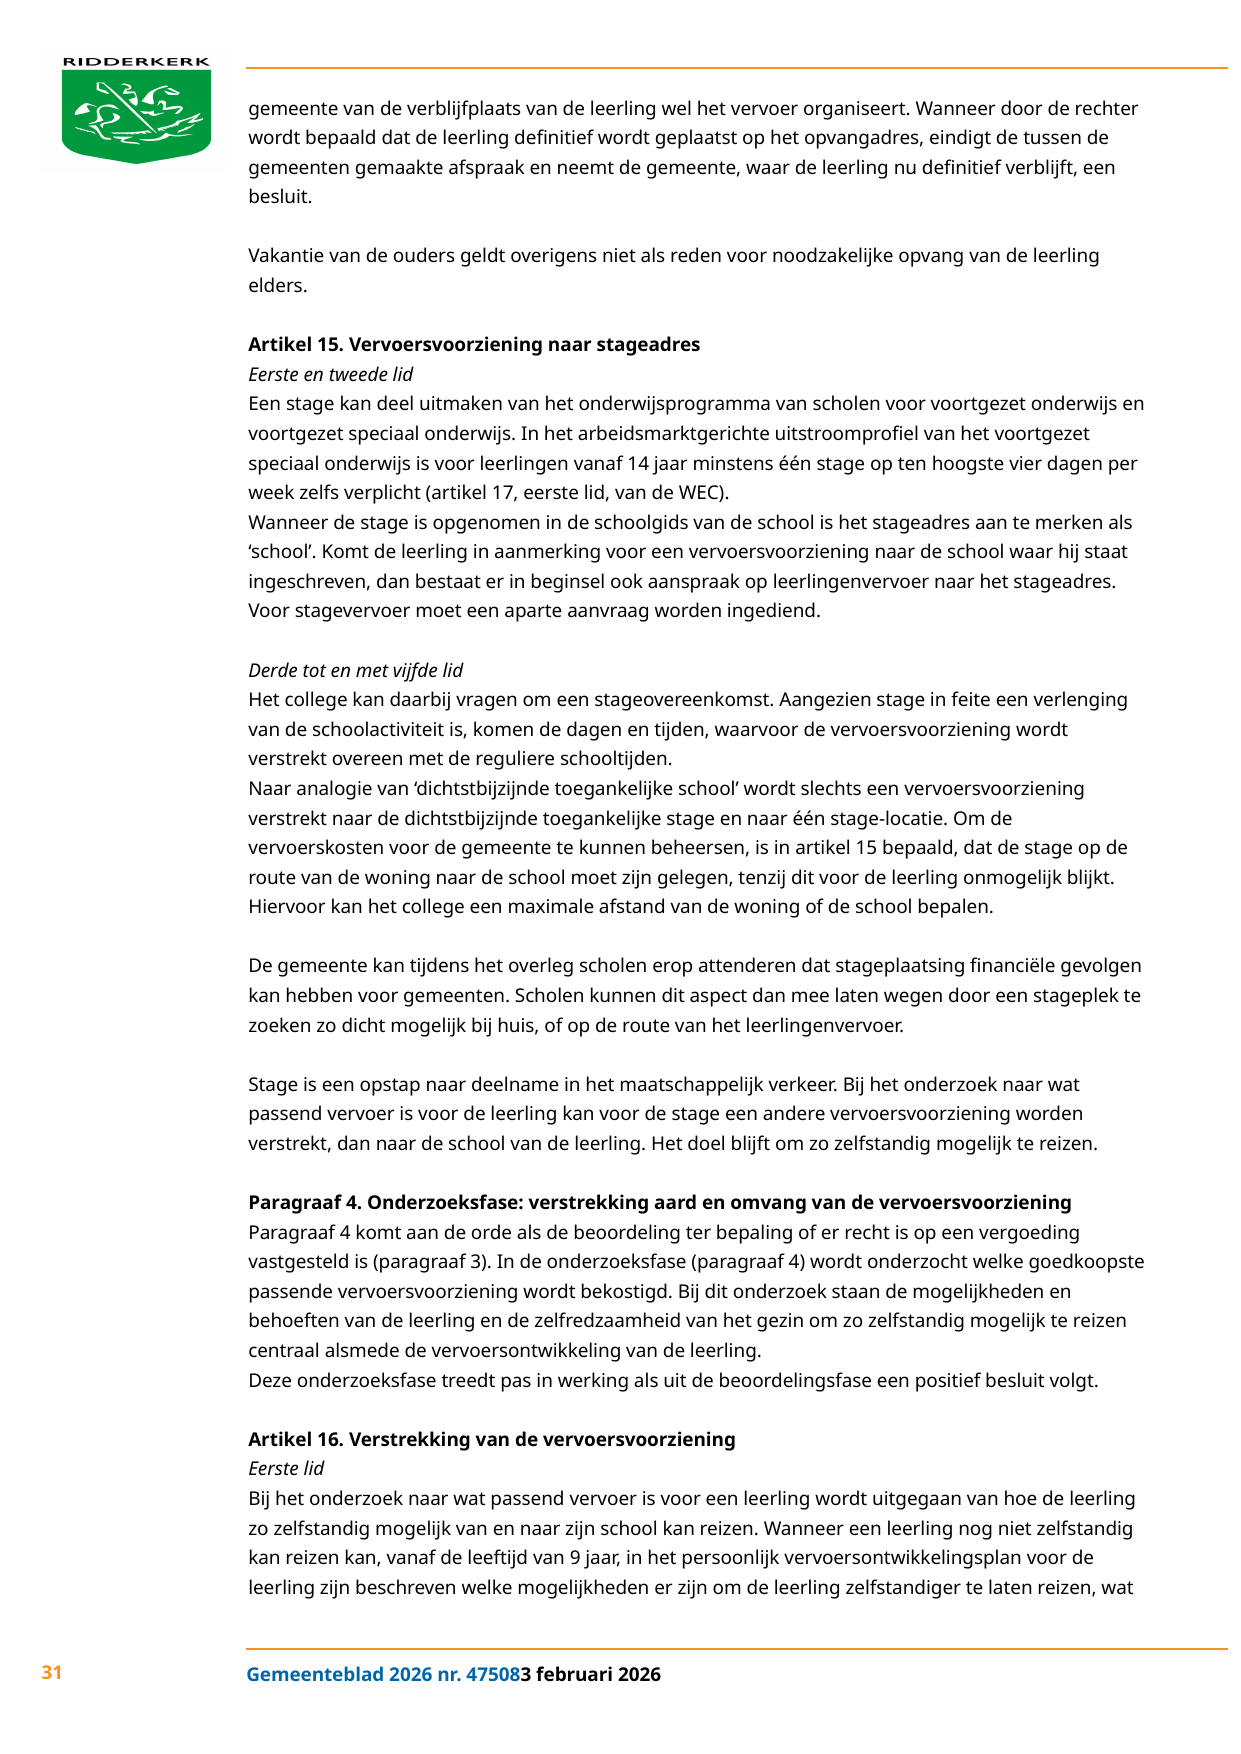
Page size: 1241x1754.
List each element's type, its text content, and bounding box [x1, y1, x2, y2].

text Artikel 15. Vervoersvoorziening naar stageadres [248, 331, 1152, 357]
text Het college kan daarbij vragen om een stageovereenkomst. Aangezien stage in feite een verlenging van de schoolactiviteit is, komen de dagen en tijden, waarvoor de vervoersvoorziening wordt verstrekt overeen met de reguliere schooltijden. [248, 686, 1152, 771]
text Vakantie van de ouders geldt overigens niet als reden voor noodzakelijke opvang van de leerling elders. [248, 243, 1152, 298]
text Naar analogie van ‘dichtstbijzijnde toegankelijke school’ wordt slechts een vervoersvoorziening verstrekt naar de dichtstbijzijnde toegankelijke stage en naar één stage-locatie. Om de vervoerskosten voor de gemeente te kunnen beheersen, is in artikel 15 bepaald, dat de stage op de route van de woning naar de school moet zijn gelegen, tenzij dit voor de leerling onmogelijk blijkt. Hiervoor kan het college een maximale afstand van de woning of de school bepalen. [248, 775, 1152, 919]
text Een stage kan deel uitmaken van het onderwijsprogramma van scholen voor voortgezet onderwijs en voortgezet speciaal onderwijs. In het arbeidsmarktgerichte uitstroomprofiel van het voortgezet speciaal onderwijs is voor leerlingen vanaf 14 jaar minstens één stage op ten hoogste vier dagen per week zelfs verplicht (artikel 17, eerste lid, van de WEC). [248, 391, 1152, 505]
text Bij het onderzoek naar wat passend vervoer is voor een leerling wordt uitgegaan van hoe de leerling zo zelfstandig mogelijk van en naar zijn school kan reizen. Wanneer een leerling nog niet zelfstandig kan reizen kan, vanaf de leeftijd van 9 jaar, in het persoonlijk vervoersontwikkelingsplan voor de leerling zijn beschreven welke mogelijkheden er zijn om de leerling zelfstandiger te laten reizen, wat [248, 1485, 1152, 1600]
text Derde tot en met vijfde lid [248, 657, 1152, 683]
text Artikel 16. Verstrekking van de vervoersvoorziening [248, 1426, 1152, 1452]
text Deze onderzoeksfase treedt pas in werking als uit de beoordelingsfase een positief besluit volgt. [248, 1367, 1152, 1393]
text Paragraaf 4. Onderzoeksfase: verstrekking aard en omvang van de vervoersvoorziening [248, 1189, 1152, 1215]
text Paragraaf 4 komt aan de orde als de beoordeling ter bepaling of er recht is op een vergoeding vastgesteld is (paragraaf 3). In de onderzoeksfase (paragraaf 4) wordt onderzocht welke goedkoopste passende vervoersvoorziening wordt bekostigd. Bij dit onderzoek staan de mogelijkheden en behoeften van de leerling en de zelfredzaamheid van het gezin om zo zelfstandig mogelijk te reizen centraal alsmede de vervoersontwikkeling van de leerling. [248, 1219, 1152, 1363]
text De gemeente kan tijdens het overleg scholen erop attenderen dat stageplaatsing financiële gevolgen kan hebben voor gemeenten. Scholen kunnen dit aspect dan mee laten wegen door een stageplek te zoeken zo dicht mogelijk bij huis, of op de route van het leerlingenvervoer. [248, 953, 1152, 1038]
text Stage is een opstap naar deelname in het maatschappelijk verkeer. Bij het onderzoek naar wat passend vervoer is voor de leerling kan voor de stage een andere vervoersvoorziening worden verstrekt, dan naar de school van de leerling. Het doel blijft om zo zelfstandig mogelijk te reizen. [248, 1071, 1152, 1156]
text Voor stagevervoer moet een aparte aanvraag worden ingediend. [248, 598, 1152, 623]
picture [41, 47, 231, 172]
text Wanneer de stage is opgenomen in de schoolgids van de school is het stageadres aan te merken als ‘school’. Komt de leerling in aanmerking voor een vervoersvoorziening naar de school waar hij staat ingeschreven, dan bestaat er in beginsel ook aanspraak op leerlingenvervoer naar het stageadres. [248, 509, 1152, 594]
text gemeente van de verblijfplaats van de leerling wel het vervoer organiseert. Wanneer door de rechter wordt bepaald dat de leerling definitief wordt geplaatst op het opvangadres, eindigt de tussen de gemeenten gemaakte afspraak en neemt de gemeente, waar de leerling nu definitief verblijft, een besluit. [248, 95, 1152, 209]
text Eerste en tweede lid [248, 361, 1152, 387]
text Eerste lid [248, 1456, 1152, 1481]
